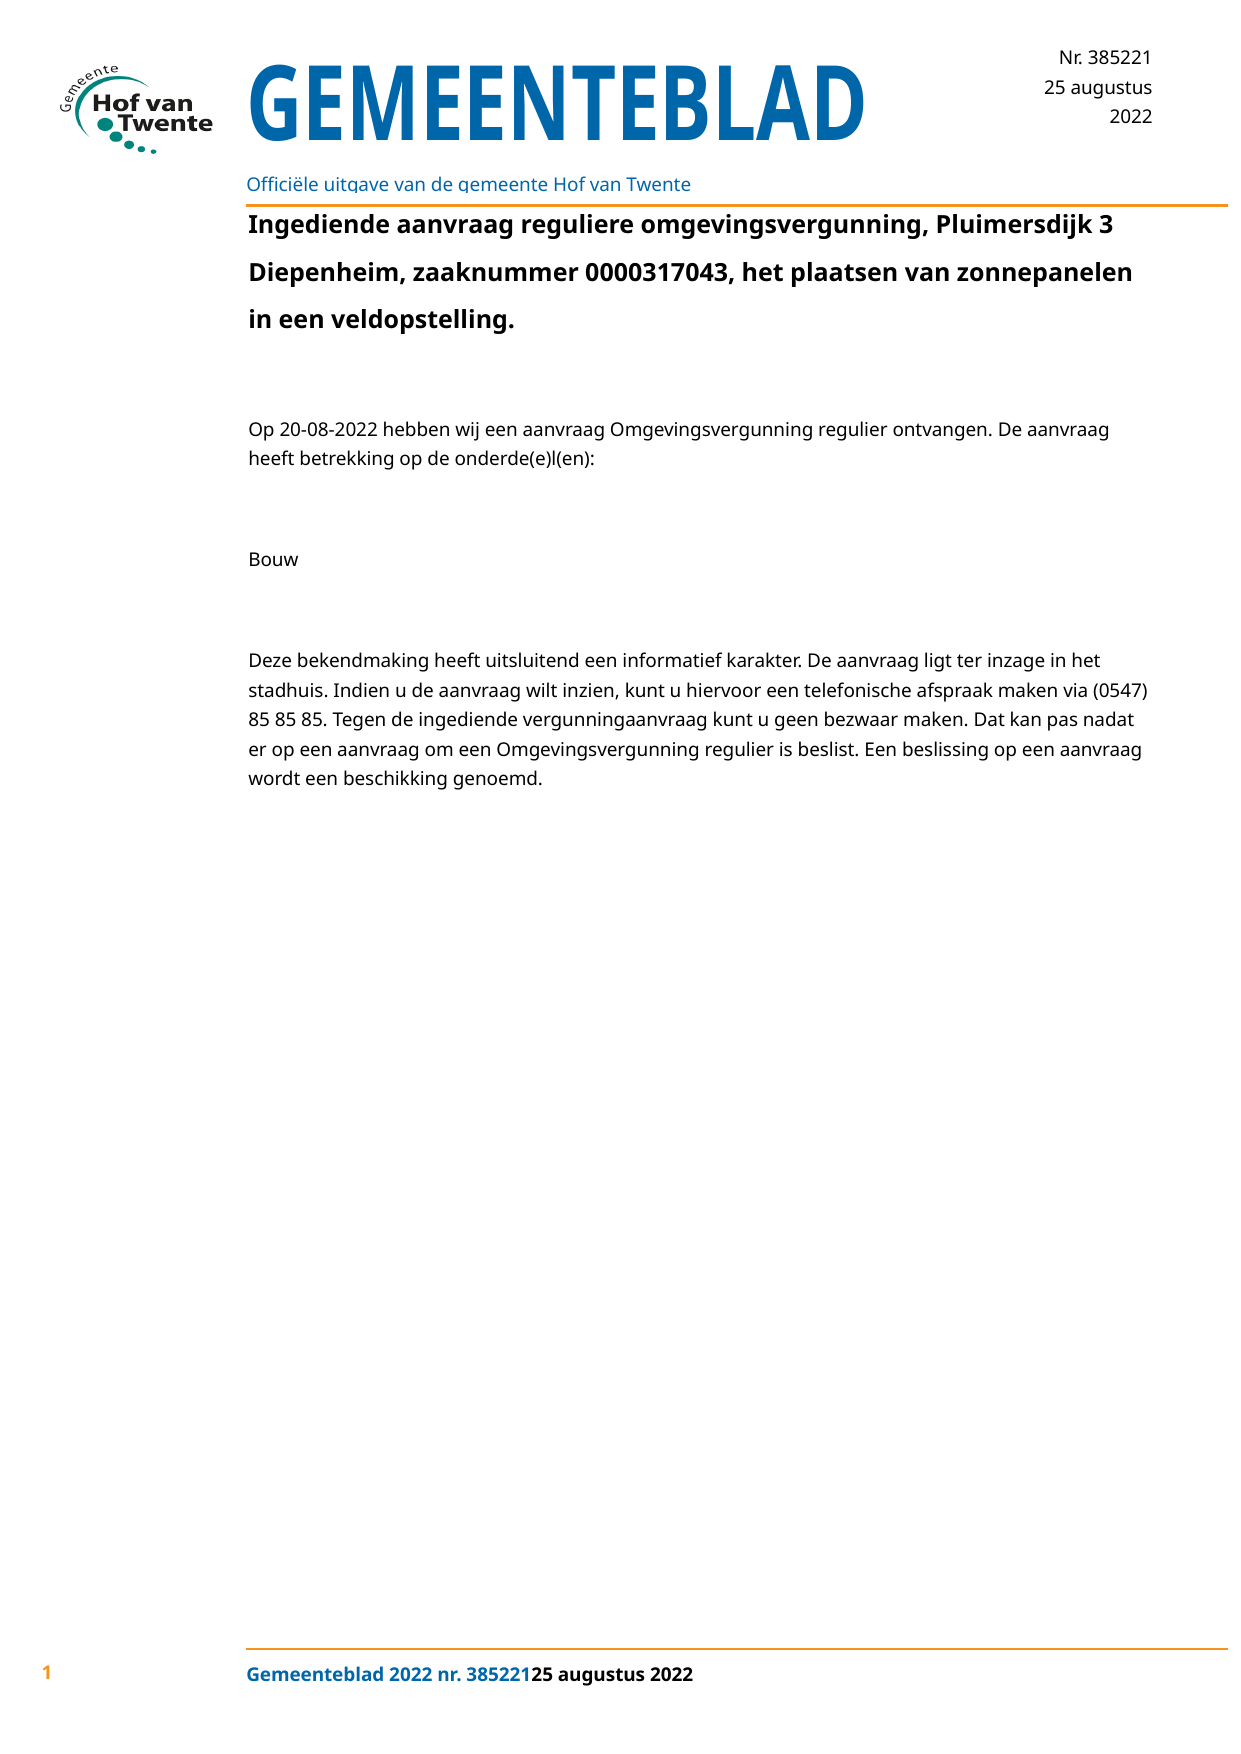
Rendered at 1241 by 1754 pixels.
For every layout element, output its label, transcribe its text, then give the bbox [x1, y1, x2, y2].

picture [41, 47, 231, 172]
text Deze bekendmaking heeft uitsluitend een informatief karakter. De aanvraag ligt ter inzage in het stadhuis. Indien u de aanvraag wilt inzien, kunt u hiervoor een telefonische afspraak maken via (0547) 85 85 85. Tegen de ingediende vergunningaanvraag kunt u geen bezwaar maken. Dat kan pas nadat er op een aanvraag om een Omgevingsvergunning regulier is beslist. Een beslissing op een aanvraag wordt een beschikking genoemd. [248, 647, 1152, 791]
text Bouw [248, 546, 1152, 572]
text Ingediende aanvraag reguliere omgevingsvergunning, Pluimersdijk 3 Diepenheim, zaaknummer 0000317043, het plaatsen van zonnepanelen in een veldopstelling. [248, 207, 1152, 336]
text Op 20-08-2022 hebben wij een aanvraag Omgevingsvergunning regulier ontvangen. De aanvraag heeft betrekking op de onderde(e)l(en): [248, 416, 1152, 471]
